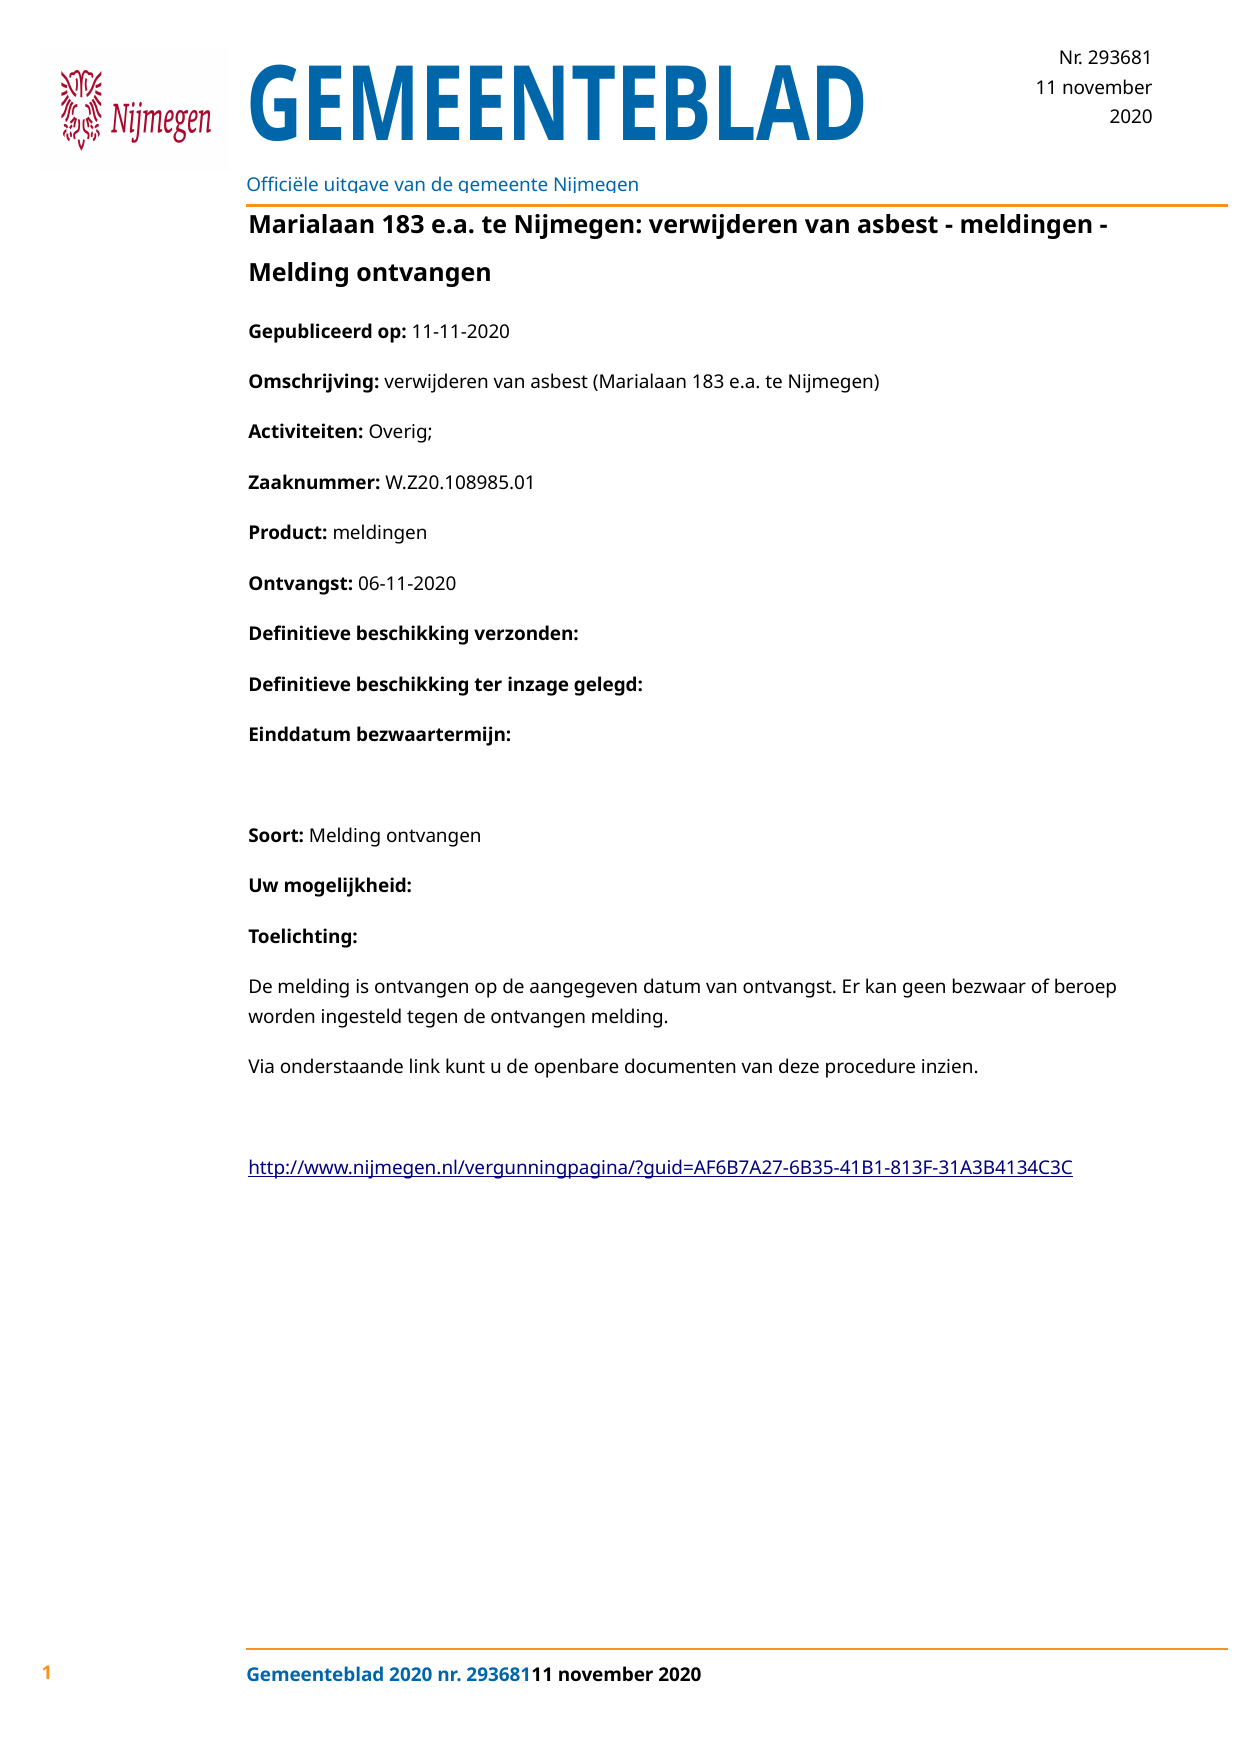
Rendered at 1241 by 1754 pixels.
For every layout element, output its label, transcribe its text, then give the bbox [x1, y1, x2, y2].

picture [41, 47, 231, 172]
text Uw mogelijkheid: [248, 872, 1152, 898]
text De melding is ontvangen op de aangegeven datum van ontvangst. Er kan geen bezwaar of beroep worden ingesteld tegen de ontvangen melding. [248, 973, 1152, 1029]
text Ontvangst: 06-11-2020 [248, 570, 1152, 596]
text Soort: Melding ontvangen [248, 822, 1152, 848]
text Product: meldingen [248, 519, 1152, 545]
text Definitieve beschikking ter inzage gelegd: [248, 671, 1152, 697]
text Definitieve beschikking verzonden: [248, 620, 1152, 646]
text Omschrijving: verwijderen van asbest (Marialaan 183 e.a. te Nijmegen) [248, 368, 1152, 394]
text Zaaknummer: W.Z20.108985.01 [248, 469, 1152, 495]
text http://www.nijmegen.nl/vergunningpagina/?guid=AF6B7A27-6B35-41B1-813F-31A3B4134C3C [248, 1154, 1152, 1180]
text Activiteiten: Overig; [248, 419, 1152, 444]
text Toelichting: [248, 923, 1152, 949]
text Via onderstaande link kunt u de openbare documenten van deze procedure inzien. [248, 1053, 1152, 1079]
text Gepubliceerd op: 11-11-2020 [248, 318, 1152, 344]
text Einddatum bezwaartermijn: [248, 721, 1152, 747]
text Marialaan 183 e.a. te Nijmegen: verwijderen van asbest - meldingen - Melding ontvangen [248, 207, 1152, 288]
